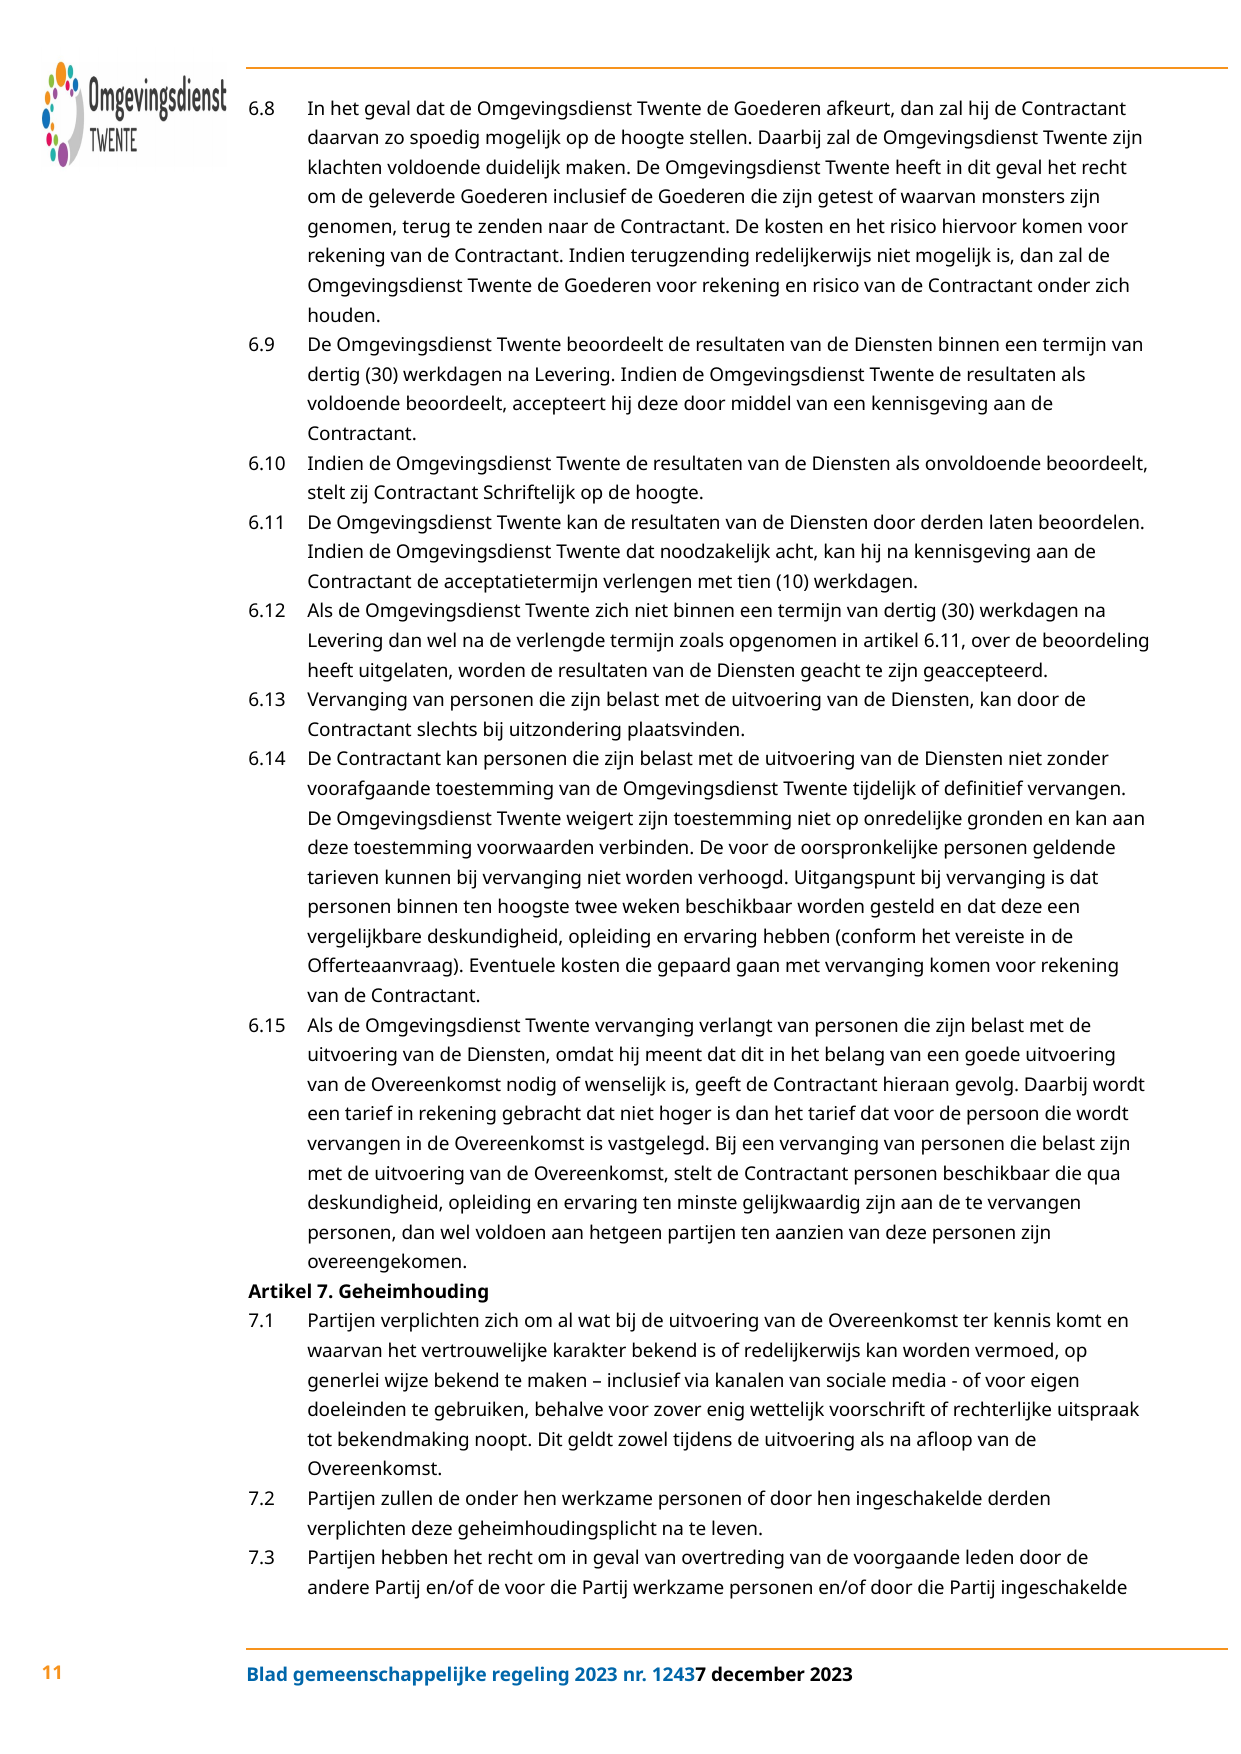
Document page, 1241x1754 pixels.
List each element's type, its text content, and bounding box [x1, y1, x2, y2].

list Partijen verplichten zich om al wat bij de uitvoering van de Overeenkomst ter kennis komt en waarvan het vertrouwelijke karakter bekend is of redelijkerwijs kan worden vermoed, op generlei wijze bekend te maken – inclusief via kanalen van sociale media - of voor eigen doeleinden te gebruiken, behalve voor zover enig wettelijk voorschrift of rechterlijke uitspraak tot bekendmaking noopt. Dit geldt zowel tijdens de uitvoering als na afloop van de Overeenkomst. [248, 1308, 1152, 1481]
text Artikel 7. Geheimhouding [248, 1278, 1152, 1304]
list De Omgevingsdienst Twente beoordeelt de resultaten van de Diensten binnen een termijn van dertig (30) werkdagen na Levering. Indien de Omgevingsdienst Twente de resultaten als voldoende beoordeelt, accepteert hij deze door middel van een kennisgeving aan de Contractant. [248, 331, 1152, 446]
list De Omgevingsdienst Twente kan de resultaten van de Diensten door derden laten beoordelen. Indien de Omgevingsdienst Twente dat noodzakelijk acht, kan hij na kennisgeving aan de Contractant de acceptatietermijn verlengen met tien (10) werkdagen. [248, 509, 1152, 594]
list Partijen hebben het recht om in geval van overtreding van de voorgaande leden door de andere Partij en/of de voor die Partij werkzame personen en/of door die Partij ingeschakelde [248, 1544, 1152, 1600]
list In het geval dat de Omgevingsdienst Twente de Goederen afkeurt, dan zal hij de Contractant daarvan zo spoedig mogelijk op de hoogte stellen. Daarbij zal de Omgevingsdienst Twente zijn klachten voldoende duidelijk maken. De Omgevingsdienst Twente heeft in dit geval het recht om de geleverde Goederen inclusief de Goederen die zijn getest of waarvan monsters zijn genomen, terug te zenden naar de Contractant. De kosten en het risico hiervoor komen voor rekening van de Contractant. Indien terugzending redelijkerwijs niet mogelijk is, dan zal de Omgevingsdienst Twente de Goederen voor rekening en risico van de Contractant onder zich houden. [248, 95, 1152, 328]
list Partijen zullen de onder hen werkzame personen of door hen ingeschakelde derden verplichten deze geheimhoudingsplicht na te leven. [248, 1485, 1152, 1541]
list Vervanging van personen die zijn belast met de uitvoering van de Diensten, kan door de Contractant slechts bij uitzondering plaatsvinden. [248, 686, 1152, 742]
list De Contractant kan personen die zijn belast met de uitvoering van de Diensten niet zonder voorafgaande toestemming van de Omgevingsdienst Twente tijdelijk of definitief vervangen. De Omgevingsdienst Twente weigert zijn toestemming niet op onredelijke gronden en kan aan deze toestemming voorwaarden verbinden. De voor de oorspronkelijke personen geldende tarieven kunnen bij vervanging niet worden verhoogd. Uitgangspunt bij vervanging is dat personen binnen ten hoogste twee weken beschikbaar worden gesteld en dat deze een vergelijkbare deskundigheid, opleiding en ervaring hebben (conform het vereiste in de Offerteaanvraag). Eventuele kosten die gepaard gaan met vervanging komen voor rekening van de Contractant. [248, 746, 1152, 1008]
list Indien de Omgevingsdienst Twente de resultaten van de Diensten als onvoldoende beoordeelt, stelt zij Contractant Schriftelijk op de hoogte. [248, 450, 1152, 505]
picture [41, 47, 231, 172]
list Als de Omgevingsdienst Twente vervanging verlangt van personen die zijn belast met de uitvoering van de Diensten, omdat hij meent dat dit in het belang van een goede uitvoering van de Overeenkomst nodig of wenselijk is, geeft de Contractant hieraan gevolg. Daarbij wordt een tarief in rekening gebracht dat niet hoger is dan het tarief dat voor de persoon die wordt vervangen in de Overeenkomst is vastgelegd. Bij een vervanging van personen die belast zijn met de uitvoering van de Overeenkomst, stelt de Contractant personen beschikbaar die qua deskundigheid, opleiding en ervaring ten minste gelijkwaardig zijn aan de te vervangen personen, dan wel voldoen aan hetgeen partijen ten aanzien van deze personen zijn overeengekomen. [248, 1012, 1152, 1274]
list Als de Omgevingsdienst Twente zich niet binnen een termijn van dertig (30) werkdagen na Levering dan wel na de verlengde termijn zoals opgenomen in artikel 6.11, over de beoordeling heeft uitgelaten, worden de resultaten van de Diensten geacht te zijn geaccepteerd. [248, 598, 1152, 683]
